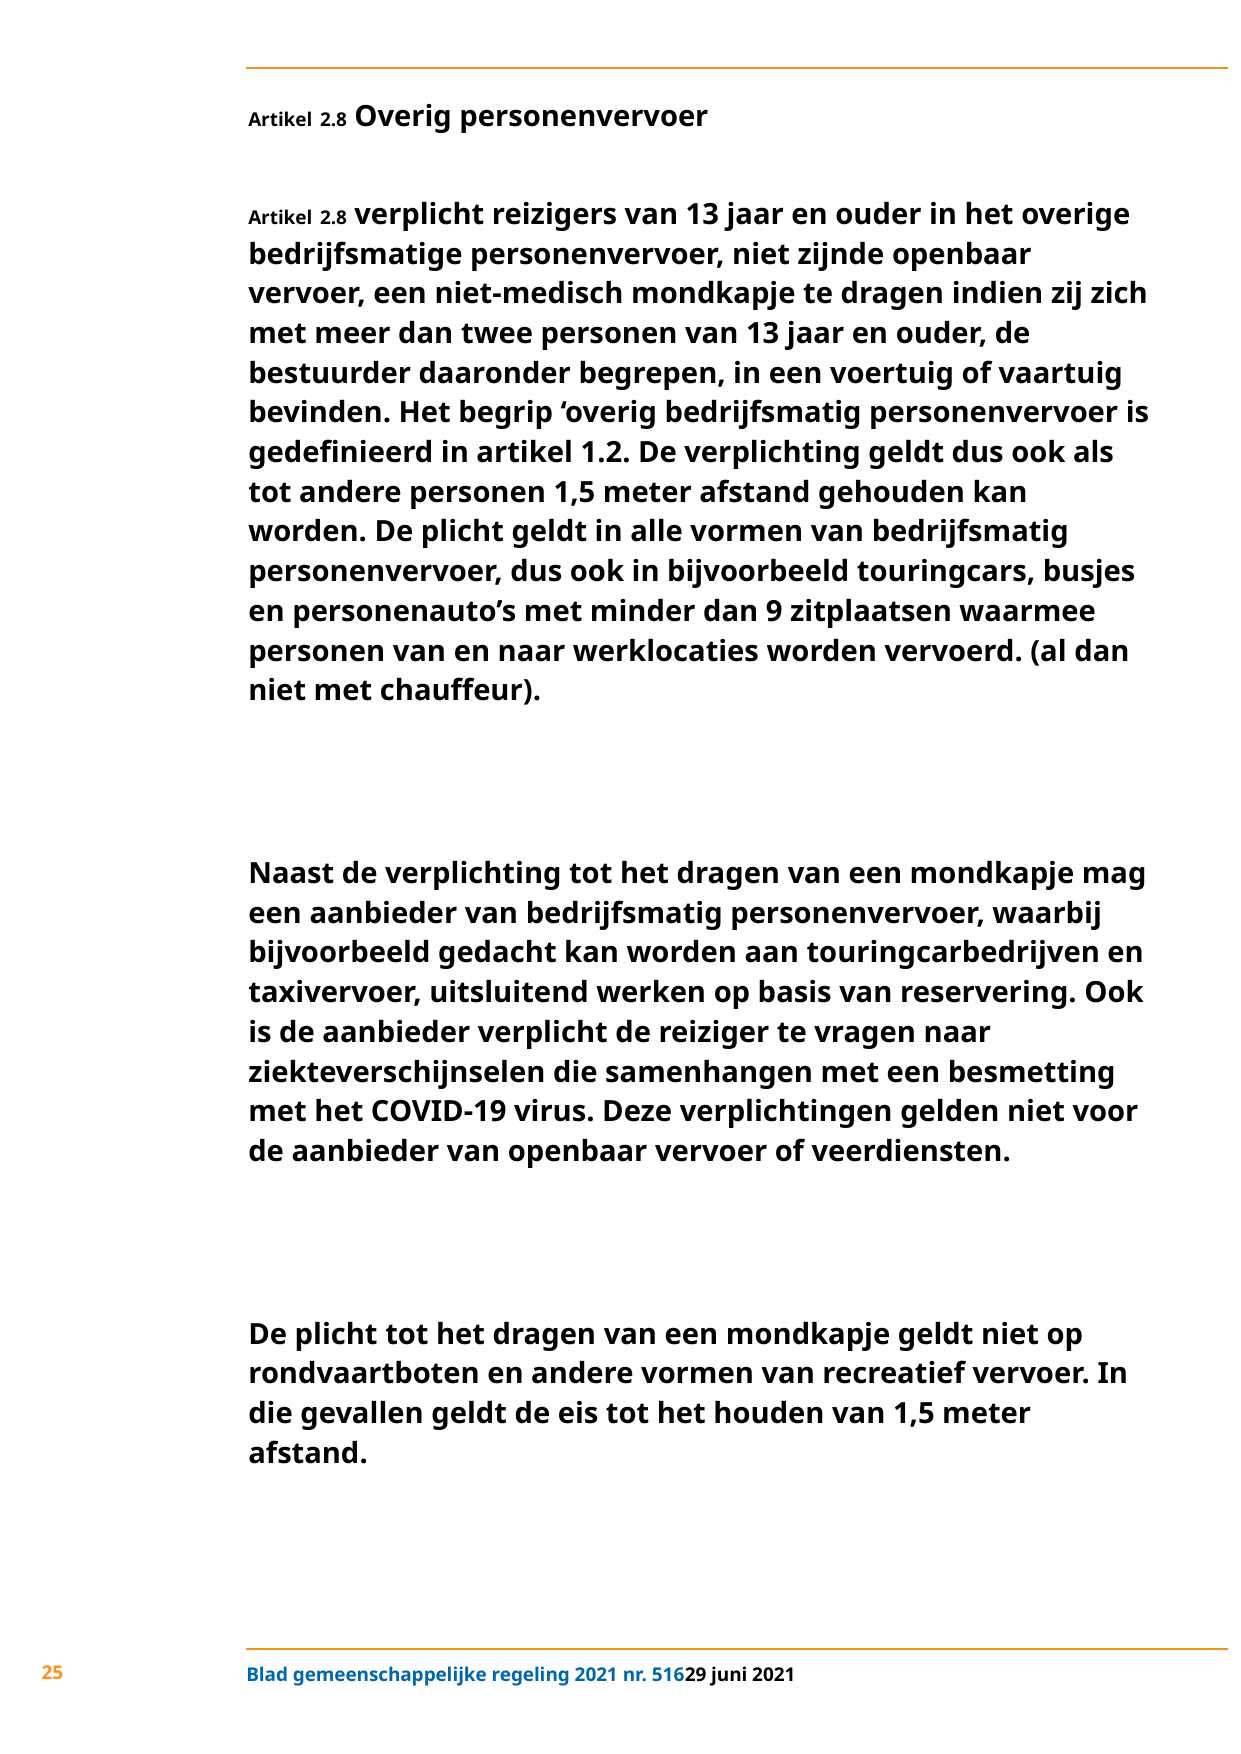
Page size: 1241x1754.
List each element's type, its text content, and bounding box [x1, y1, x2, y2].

text De plicht tot het dragen van een mondkapje geldt niet op rondvaartboten en andere vormen van recreatief vervoer. In die gevallen geldt de eis tot het houden van 1,5 meter afstand. [248, 1313, 1152, 1472]
picture [41, 47, 231, 172]
text Artikel 2.8 Overig personenvervoer [248, 95, 1152, 134]
text Naast de verplichting tot het dragen van een mondkapje mag een aanbieder van bedrijfsmatig personenvervoer, waarbij bijvoorbeeld gedacht kan worden aan touringcarbedrijven en taxivervoer, uitsluitend werken op basis van reservering. Ook is de aanbieder verplicht de reiziger te vragen naar ziekteverschijnselen die samenhangen met een besmetting met het COVID-19 virus. Deze verplichtingen gelden niet voor de aanbieder van openbaar vervoer of veerdiensten. [248, 852, 1152, 1170]
text Artikel 2.8 verplicht reizigers van 13 jaar en ouder in het overige bedrijfsmatige personenvervoer, niet zijnde openbaar vervoer, een niet-medisch mondkapje te dragen indien zij zich met meer dan twee personen van 13 jaar en ouder, de bestuurder daaronder begrepen, in een voertuig of vaartuig bevinden. Het begrip ‘overig bedrijfsmatig personenvervoer is gedefinieerd in artikel 1.2. De verplichting geldt dus ook als tot andere personen 1,5 meter afstand gehouden kan worden. De plicht geldt in alle vormen van bedrijfsmatig personenvervoer, dus ook in bijvoorbeeld touringcars, busjes en personenauto’s met minder dan 9 zitplaatsen waarmee personen van en naar werklocaties worden vervoerd. (al dan niet met chauffeur). [248, 193, 1152, 709]
